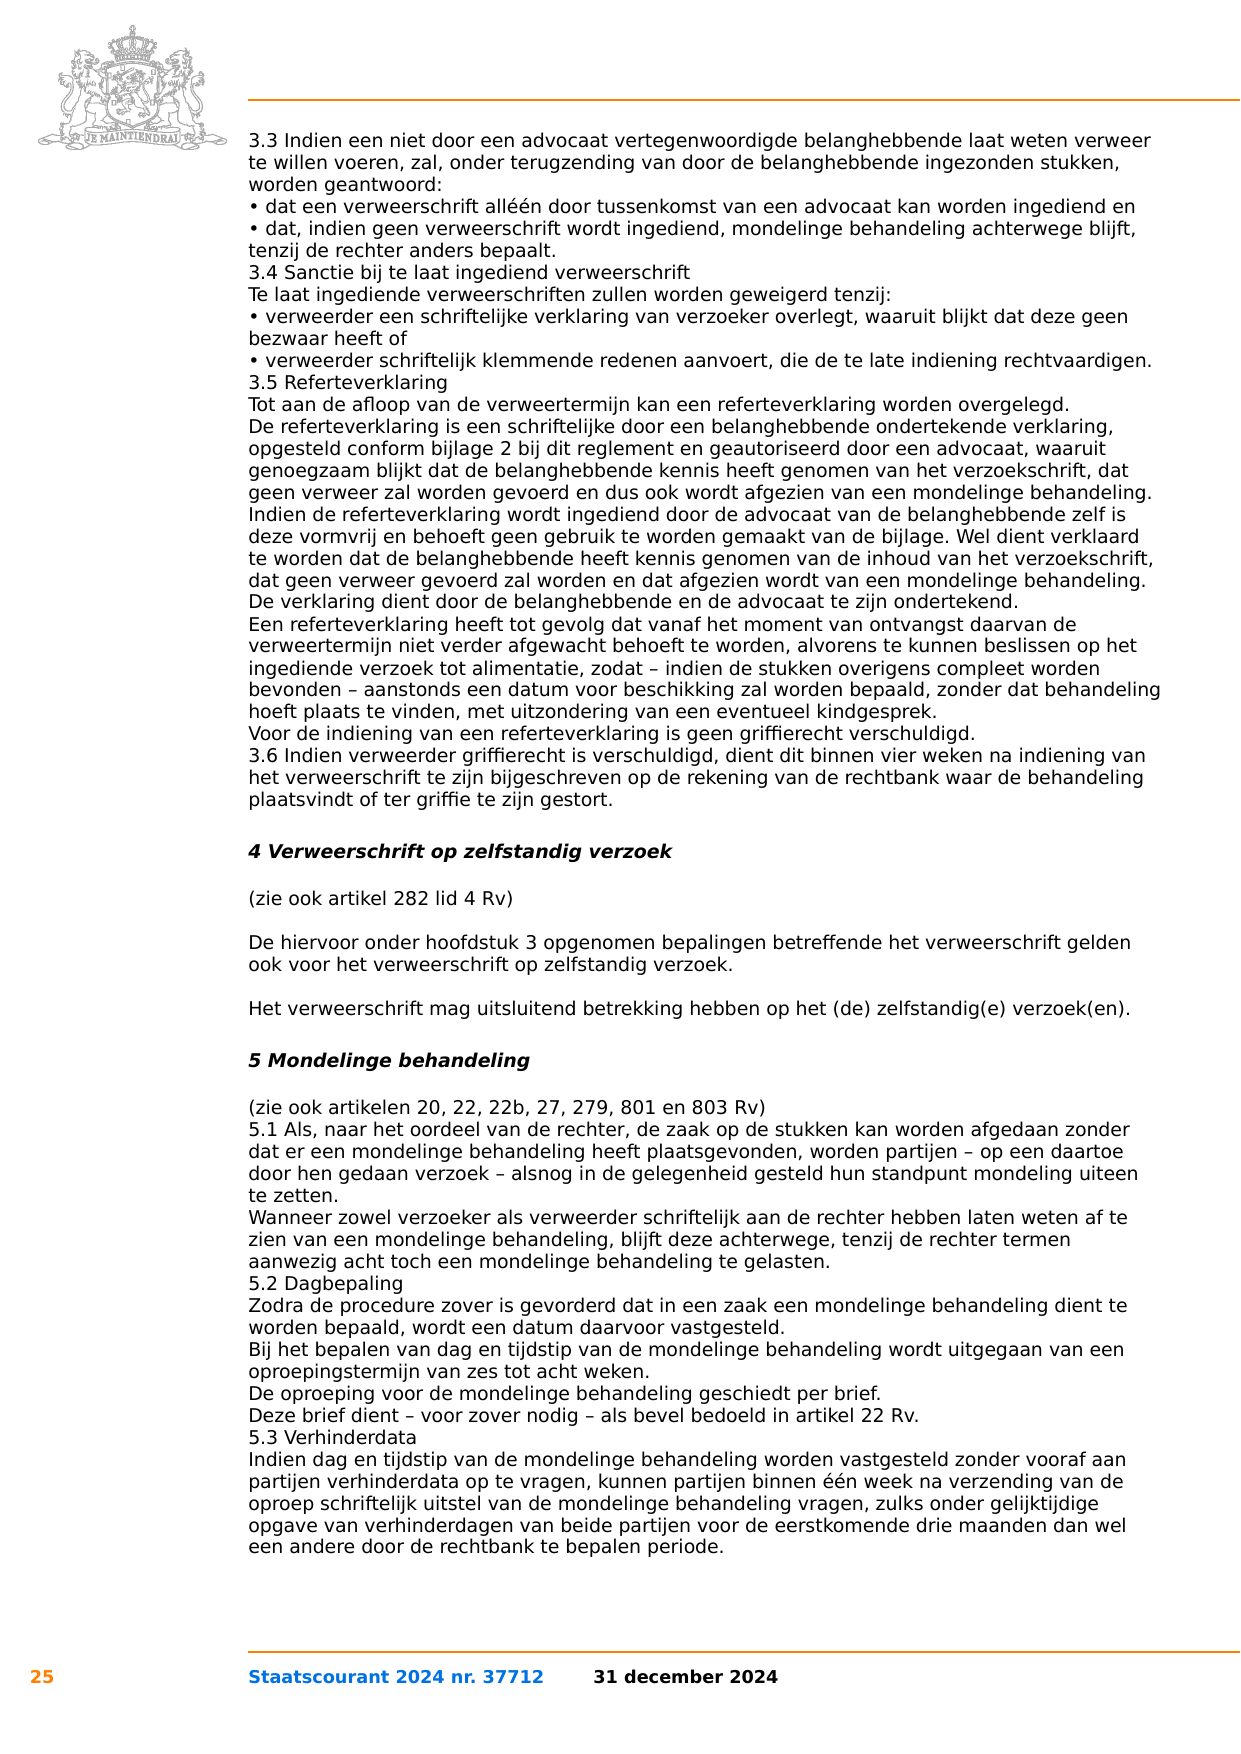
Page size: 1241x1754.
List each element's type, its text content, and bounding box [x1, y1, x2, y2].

text Zodra de procedure zover is gevorderd dat in een zaak een mondelinge behandeling dient te worden bepaald, wordt een datum daarvoor vastgesteld. [248, 1295, 1163, 1339]
text Tot aan de afloop van de verweertermijn kan een referteverklaring worden overgelegd. [248, 394, 1163, 416]
text • verweerder een schriftelijke verklaring van verzoeker overlegt, waaruit blijkt dat deze geen bezwaar heeft of [248, 306, 1163, 350]
text • verweerder schriftelijk klemmende redenen aanvoert, die de te late indiening rechtvaardigen. [248, 350, 1163, 372]
text • dat een verweerschrift alléén door tussenkomst van een advocaat kan worden ingediend en [248, 196, 1163, 218]
text Voor de indiening van een referteverklaring is geen griffierecht verschuldigd. [248, 723, 1163, 745]
text (zie ook artikel 282 lid 4 Rv) [248, 888, 1163, 910]
text De referteverklaring is een schriftelijke door een belanghebbende ondertekende verklaring, opgesteld conform bijlage 2 bij dit reglement en geautoriseerd door een advocaat, waaruit genoegzaam blijkt dat de belanghebbende kennis heeft genomen van het verzoekschrift, dat geen verweer zal worden gevoerd en dus ook wordt afgezien van een mondelinge behandeling. [248, 416, 1163, 503]
text Wanneer zowel verzoeker als verweerder schriftelijk aan de rechter hebben laten weten af te zien van een mondelinge behandeling, blijft deze achterwege, tenzij de rechter termen aanwezig acht toch een mondelinge behandeling te gelasten. [248, 1207, 1163, 1273]
text 5.2 Dagbepaling [248, 1273, 1163, 1295]
text Het verweerschrift mag uitsluitend betrekking hebben op het (de) zelfstandig(e) verzoek(en). [248, 998, 1163, 1020]
subtitle 5 Mondelinge behandeling [248, 1050, 1163, 1072]
text Deze brief dient – voor zover nodig – als bevel bedoeld in artikel 22 Rv. [248, 1404, 1163, 1427]
text 3.6 Indien verweerder griffierecht is verschuldigd, dient dit binnen vier weken na indiening van het verweerschrift te zijn bijgeschreven op de rekening van de rechtbank waar de behandeling plaatsvindt of ter griffie te zijn gestort. [248, 745, 1163, 811]
text De hiervoor onder hoofdstuk 3 opgenomen bepalingen betreffende het verweerschrift gelden ook voor het verweerschrift op zelfstandig verzoek. [248, 932, 1163, 976]
text Indien dag en tijdstip van de mondelinge behandeling worden vastgesteld zonder vooraf aan partijen verhinderdata op te vragen, kunnen partijen binnen één week na verzending van de oproep schriftelijk uitstel van de mondelinge behandeling vragen, zulks onder gelijktijdige opgave van verhinderdagen van beide partijen voor de eerstkomende drie maanden dan wel een andere door de rechtbank te bepalen periode. [248, 1448, 1163, 1558]
text Indien de referteverklaring wordt ingediend door de advocaat van de belanghebbende zelf is deze vormvrij en behoeft geen gebruik te worden gemaakt van de bijlage. Wel dient verklaard te worden dat de belanghebbende heeft kennis genomen van de inhoud van het verzoekschrift, dat geen verweer gevoerd zal worden en dat afgezien wordt van een mondelinge behandeling. De verklaring dient door de belanghebbende en de advocaat te zijn ondertekend. [248, 503, 1163, 613]
text De oproeping voor de mondelinge behandeling geschiedt per brief. [248, 1383, 1163, 1404]
text • dat, indien geen verweerschrift wordt ingediend, mondelinge behandeling achterwege blijft, tenzij de rechter anders bepaalt. [248, 218, 1163, 262]
picture [38, 25, 227, 150]
text Te laat ingediende verweerschriften zullen worden geweigerd tenzij: [248, 284, 1163, 306]
subtitle 4 Verweerschrift op zelfstandig verzoek [248, 841, 1163, 863]
text Bij het bepalen van dag en tijdstip van de mondelinge behandeling wordt uitgegaan van een oproepingstermijn van zes tot acht weken. [248, 1339, 1163, 1383]
text (zie ook artikelen 20, 22, 22b, 27, 279, 801 en 803 Rv) [248, 1097, 1163, 1119]
text 3.3 Indien een niet door een advocaat vertegenwoordigde belanghebbende laat weten verweer te willen voeren, zal, onder terugzending van door de belanghebbende ingezonden stukken, worden geantwoord: [248, 130, 1163, 196]
text 5.3 Verhinderdata [248, 1427, 1163, 1448]
text 3.5 Referteverklaring [248, 372, 1163, 394]
text 3.4 Sanctie bij te laat ingediend verweerschrift [248, 262, 1163, 284]
text 5.1 Als, naar het oordeel van de rechter, de zaak op de stukken kan worden afgedaan zonder dat er een mondelinge behandeling heeft plaatsgevonden, worden partijen – op een daartoe door hen gedaan verzoek – alsnog in de gelegenheid gesteld hun standpunt mondeling uiteen te zetten. [248, 1119, 1163, 1207]
text Een referteverklaring heeft tot gevolg dat vanaf het moment van ontvangst daarvan de verweertermijn niet verder afgewacht behoeft te worden, alvorens te kunnen beslissen op het ingediende verzoek tot alimentatie, zodat – indien de stukken overigens compleet worden bevonden – aanstonds een datum voor beschikking zal worden bepaald, zonder dat behandeling hoeft plaats te vinden, met uitzondering van een eventueel kindgesprek. [248, 613, 1163, 723]
